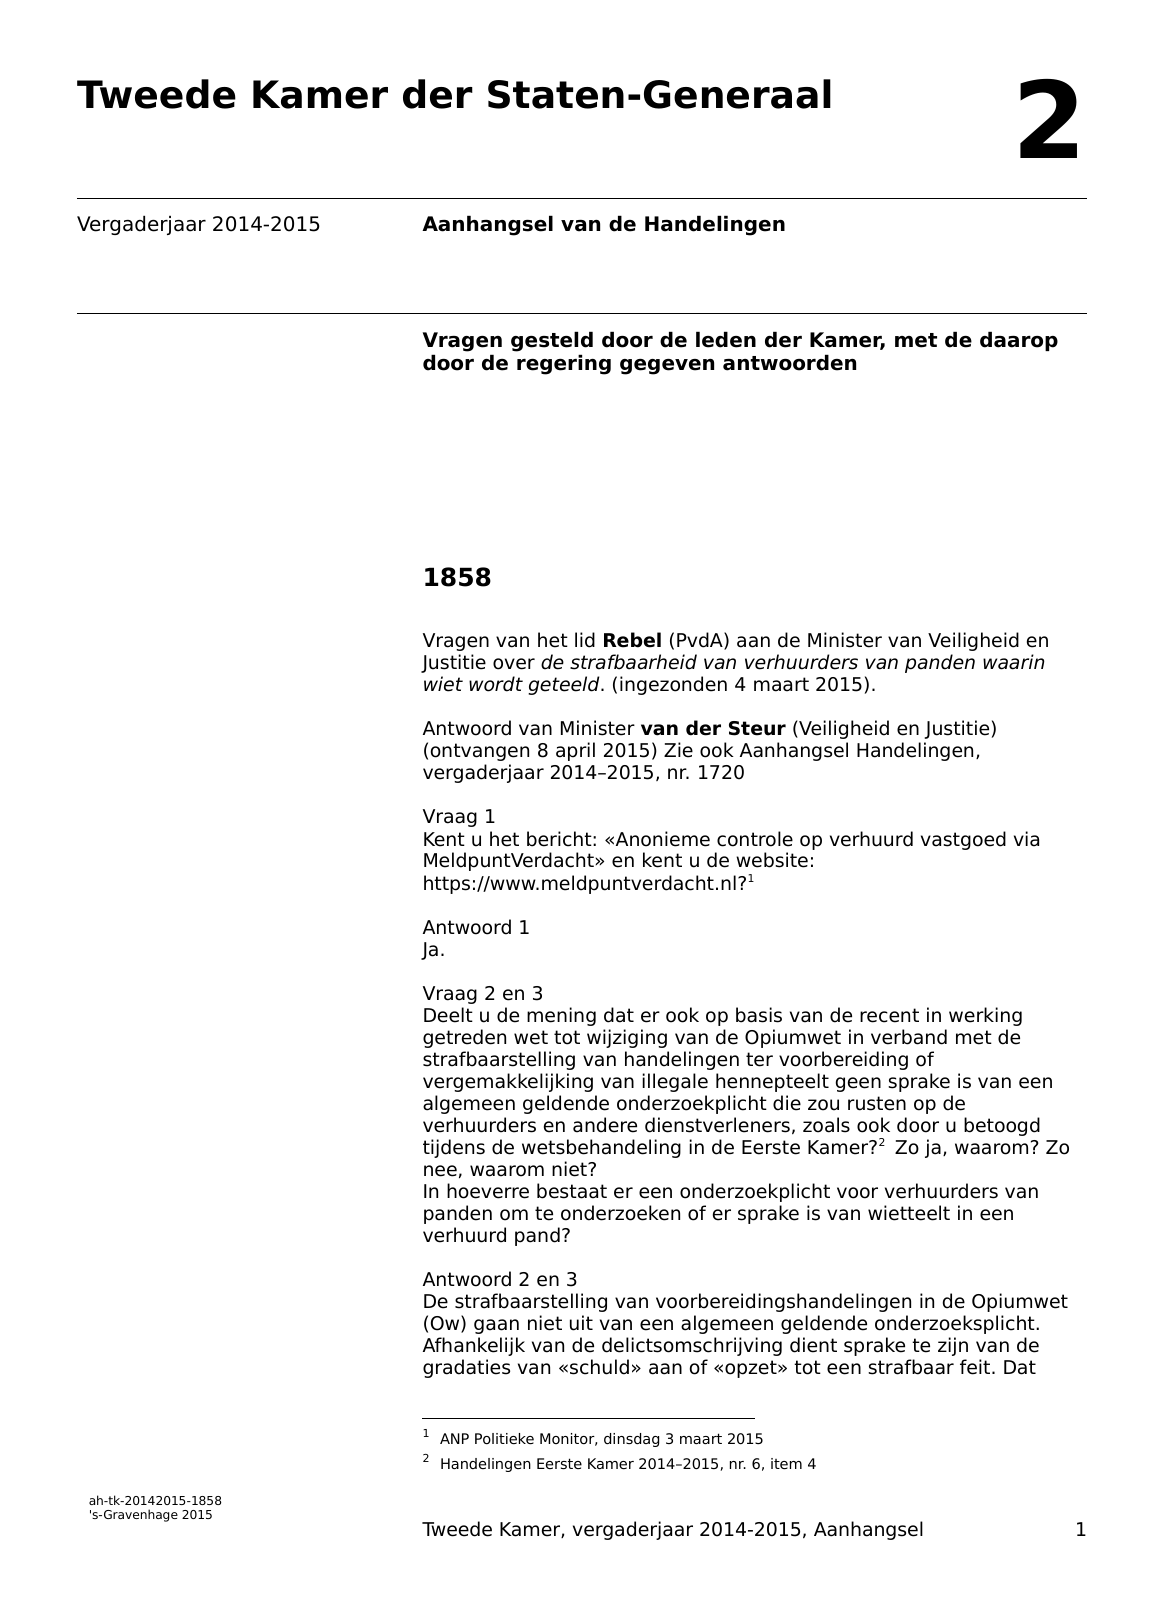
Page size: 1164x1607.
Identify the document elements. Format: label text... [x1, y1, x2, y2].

table_cell Vragen gesteld door de leden der Kamer, met de daarop door de regering gegeven antwoorden [422, 314, 1087, 375]
text Antwoord van Minister van der Steur (Veiligheid en Justitie) (ontvangen 8 april 2015) Zie ook Aanhangsel Handelingen, vergaderjaar 2014–2015, nr. 1720 [422, 718, 1087, 784]
text Antwoord 2 en 3 [422, 1269, 1087, 1291]
text Vraag 1 [422, 806, 1087, 828]
text In hoeverre bestaat er een onderzoekplicht voor verhuurders van panden om te onderzoeken of er sprake is van wietteelt in een verhuurd pand? [422, 1181, 1087, 1246]
text Kent u het bericht: «Anonieme controle op verhuurd vastgoed via MeldpuntVerdacht» en kent u de website: https://www.meldpuntverdacht.nl? [422, 828, 1087, 894]
text 's-Gravenhage 2015 [88, 1508, 323, 1522]
text ANP Politieke Monitor, dinsdag 3 maart 2015 [422, 1427, 1087, 1449]
text Vraag 2 en 3 [422, 983, 1087, 1005]
text Antwoord 1 [422, 917, 1087, 938]
table_cell Aanhangsel van de Handelingen [422, 199, 1087, 313]
text Deelt u de mening dat er ook op basis van de recent in werking getreden wet tot wijziging van de Opiumwet in verband met de strafbaarstelling van handelingen ter voorbereiding of vergemakkelijking van illegale hennepteelt geen sprake is van een algemeen geldende onderzoekplicht die zou rusten op de verhuurders en andere dienstverleners, zoals ook door u betoogd tijdens de wetsbehandeling in de Eerste Kamer? Zo ja, waarom? Zo nee, waarom niet? [422, 1005, 1087, 1181]
text Ja. [422, 938, 1087, 961]
text Vragen van het lid Rebel (PvdA) aan de Minister van Veiligheid en Justitie over de strafbaarheid van verhuurders van panden waarin wiet wordt geteeld. (ingezonden 4 maart 2015). [422, 630, 1087, 696]
table_cell [77, 314, 422, 375]
table_header Tweede Kamer der Staten-Generaal [77, 59, 886, 198]
table_cell Vergaderjaar 2014-2015 [77, 199, 422, 313]
text 1858 [422, 563, 1087, 592]
text De strafbaarstelling van voorbereidingshandelingen in de Opiumwet (Ow) gaan niet uit van een algemeen geldende onderzoeksplicht. Afhankelijk van de delictsomschrijving dient sprake te zijn van de gradaties van «schuld» aan of «opzet» tot een strafbaar feit. Dat [422, 1291, 1087, 1378]
text ah-tk-20142015-1858 [88, 1494, 323, 1508]
text Handelingen Eerste Kamer 2014–2015, nr. 6, item 4 [422, 1452, 1087, 1474]
table_header 2 [886, 59, 1087, 198]
